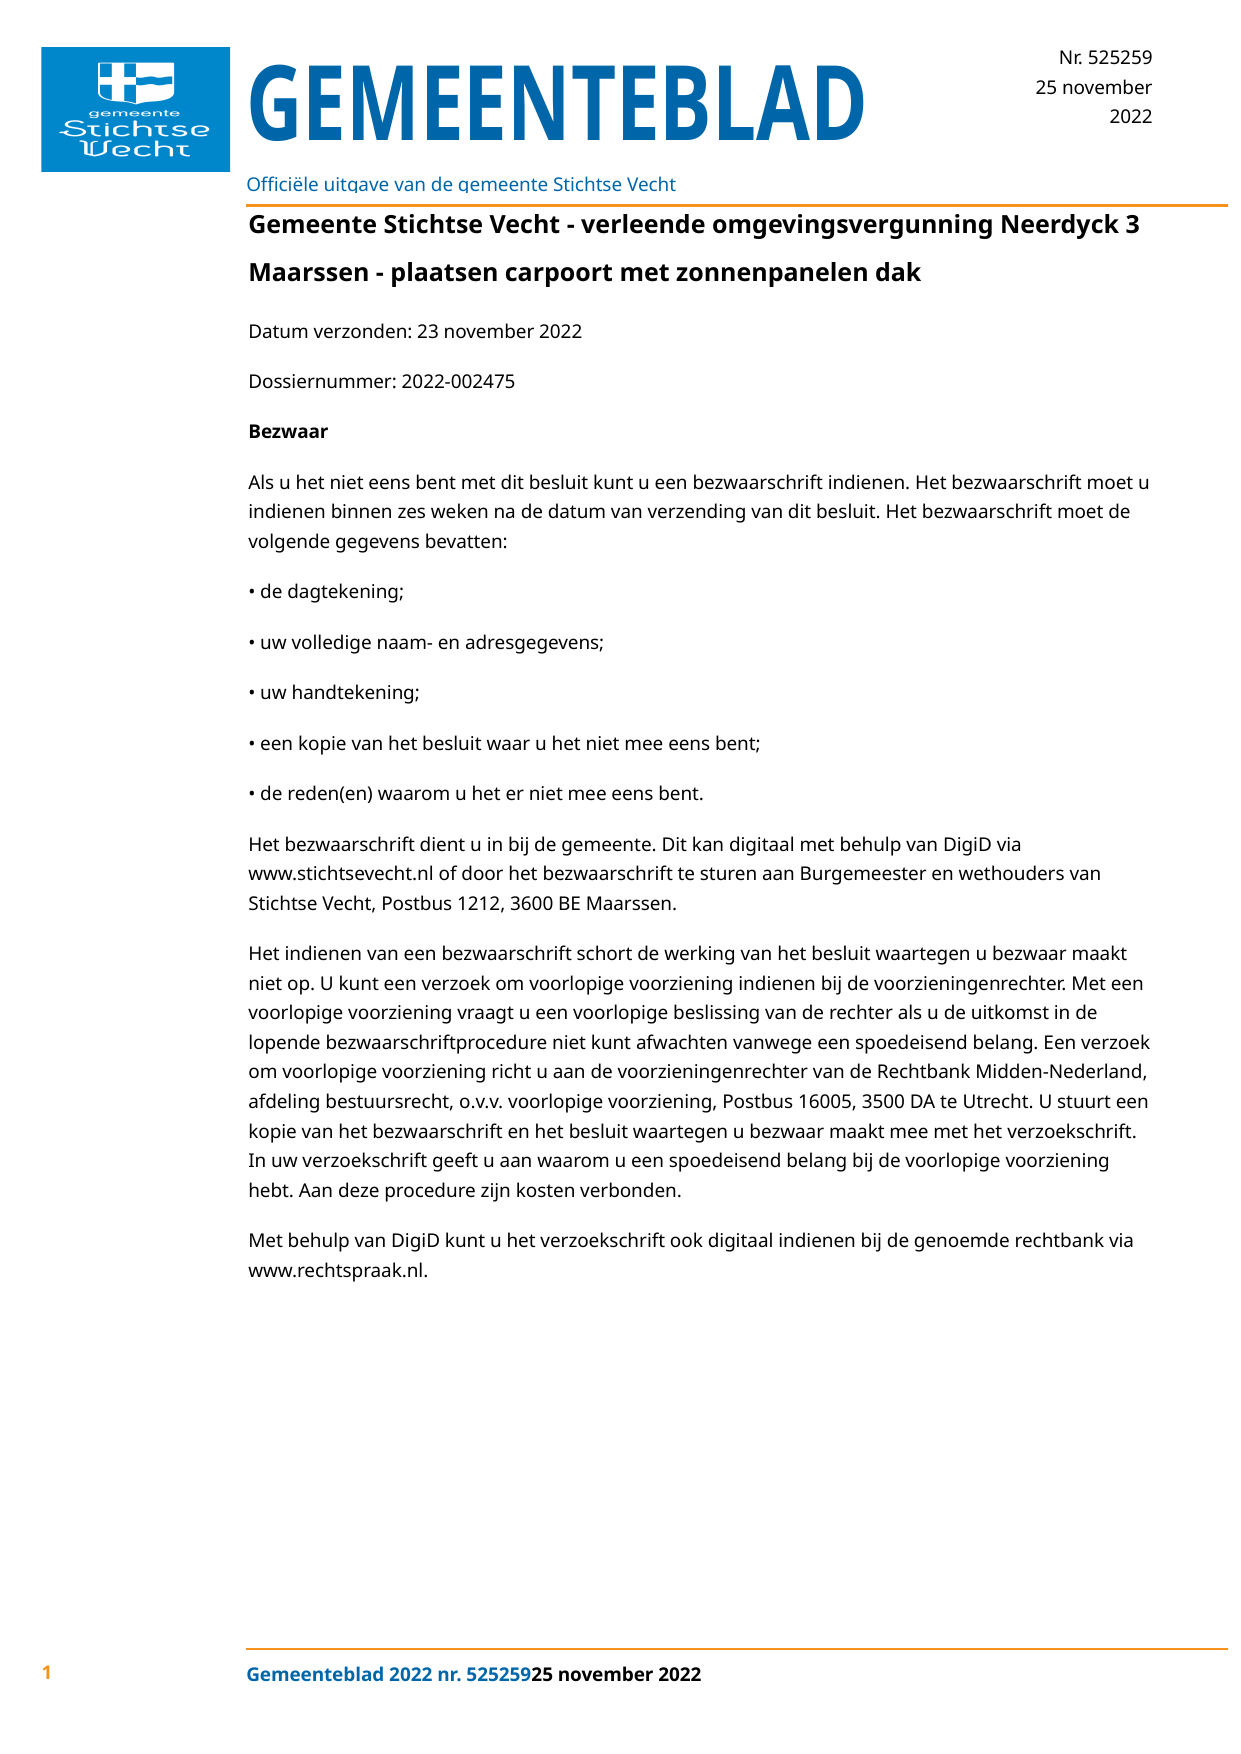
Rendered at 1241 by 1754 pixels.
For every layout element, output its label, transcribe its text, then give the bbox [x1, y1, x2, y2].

picture [137, 63, 174, 103]
text Gemeente Stichtse Vecht - verleende omgevingsvergunning Neerdyck 3 Maarssen - plaatsen carpoort met zonnenpanelen dak [248, 207, 1152, 288]
text Met behulp van DigiD kunt u het verzoekschrift ook digitaal indienen bij de genoemde rechtbank via www.rechtspraak.nl. [248, 1227, 1152, 1283]
picture [99, 63, 135, 101]
text • uw handtekening; [248, 679, 1152, 705]
text Bezwaar [248, 419, 1152, 444]
text • een kopie van het besluit waar u het niet mee eens bent; [248, 730, 1152, 756]
text Als u het niet eens bent met dit besluit kunt u een bezwaarschrift indienen. Het bezwaarschrift moet u indienen binnen zes weken na de datum van verzending van dit besluit. Het bezwaarschrift moet de volgende gegevens bevatten: [248, 469, 1152, 554]
text Het bezwaarschrift dient u in bij de gemeente. Dit kan digitaal met behulp van DigiD via www.stichtsevecht.nl of door het bezwaarschrift te sturen aan Burgemeester en wethouders van Stichtse Vecht, Postbus 1212, 3600 BE Maarssen. [248, 831, 1152, 916]
text • de dagtekening; [248, 579, 1152, 604]
text • de reden(en) waarom u het er niet mee eens bent. [248, 780, 1152, 806]
text Dossiernummer: 2022-002475 [248, 368, 1152, 394]
text • uw volledige naam- en adresgegevens; [248, 629, 1152, 655]
text Datum verzonden: 23 november 2022 [248, 318, 1152, 344]
text Het indienen van een bezwaarschrift schort de werking van het besluit waartegen u bezwaar maakt niet op. U kunt een verzoek om voorlopige voorziening indienen bij de voorzieningenrechter. Met een voorlopige voorziening vraagt u een voorlopige beslissing van de rechter als u de uitkomst in de lopende bezwaarschriftprocedure niet kunt afwachten vanwege een spoedeisend belang. Een verzoek om voorlopige voorziening richt u aan de voorzieningenrechter van de Rechtbank Midden-Nederland, afdeling bestuursrecht, o.v.v. voorlopige voorziening, Postbus 16005, 3500 DA te Utrecht. U stuurt een kopie van het bezwaarschrift en het besluit waartegen u bezwaar maakt mee met het verzoekschrift. In uw verzoekschrift geeft u aan waarom u een spoedeisend belang bij de voorlopige voorziening hebt. Aan deze procedure zijn kosten verbonden. [248, 940, 1152, 1203]
